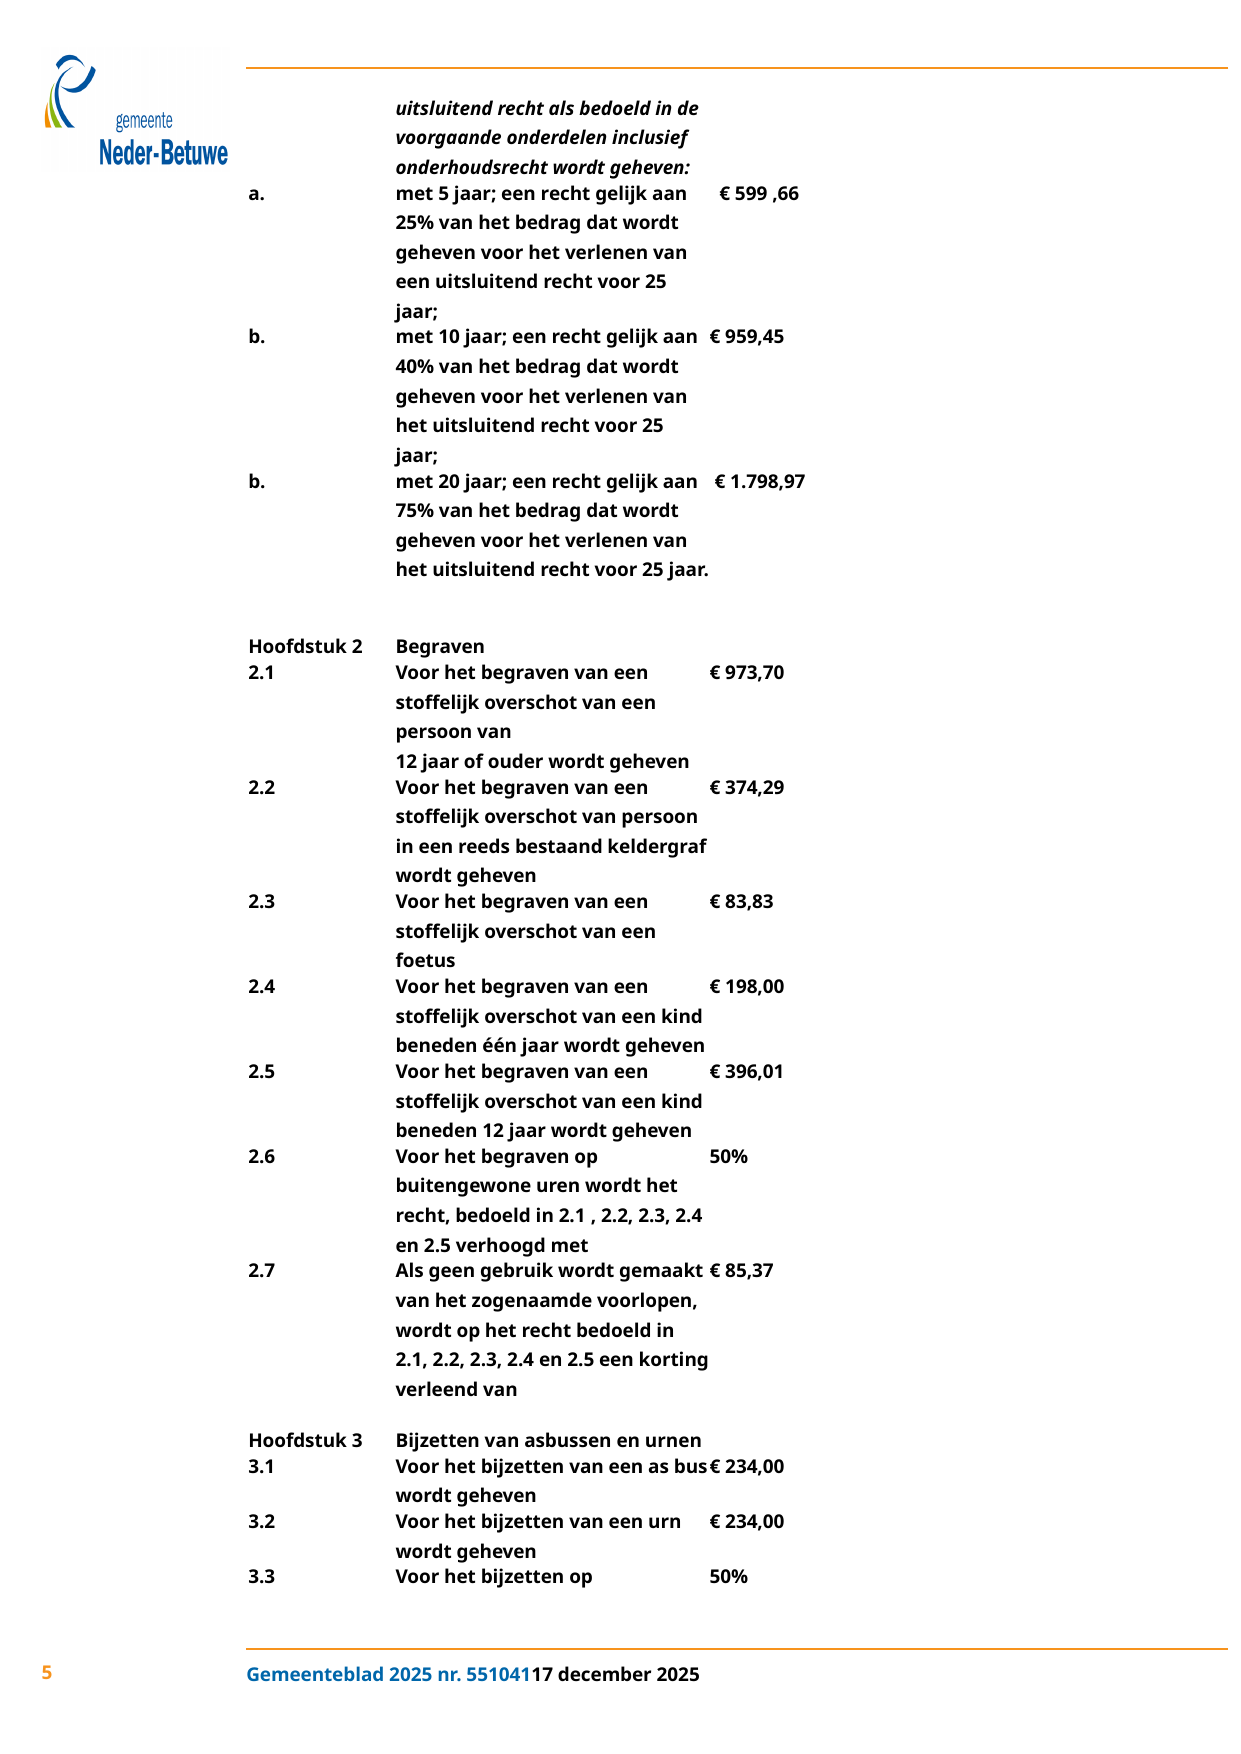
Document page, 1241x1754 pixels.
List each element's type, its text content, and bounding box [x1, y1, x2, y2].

table_cell [709, 582, 857, 608]
table_cell [1004, 1402, 1152, 1427]
table_cell [857, 1564, 1004, 1589]
table_cell [1004, 1453, 1152, 1508]
table_cell 3.3 [248, 1564, 395, 1589]
table_cell 2.3 [248, 889, 395, 973]
table_cell [1004, 973, 1152, 1058]
table_cell 2.5 [248, 1058, 395, 1143]
table_cell € 396,01 [709, 1058, 857, 1143]
table_cell a. [248, 180, 395, 324]
table_cell [1004, 324, 1152, 468]
table_cell Als geen gebruik wordt gemaakt van het zogenaamde voorlopen, wordt op het recht bedoeld in 2.1, 2.2, 2.3, 2.4 en 2.5 een korting verleend van [395, 1258, 709, 1402]
table_cell Hoofdstuk 2 [248, 634, 395, 659]
table_cell [857, 324, 1004, 468]
table_cell Voor het begraven van een stoffelijk overschot van een kind beneden één jaar wordt geheven [395, 973, 709, 1058]
table_cell € 198,00 [709, 973, 857, 1058]
table_cell [857, 1428, 1004, 1453]
table_cell € 234,00 [709, 1509, 857, 1564]
table_cell 3.1 [248, 1453, 395, 1508]
table_cell [395, 1402, 709, 1427]
table_cell [857, 774, 1004, 888]
table_cell [1004, 95, 1152, 180]
table_cell [1004, 634, 1152, 659]
table_cell Voor het begraven van een stoffelijk overschot van een kind beneden 12 jaar wordt geheven [395, 1058, 709, 1143]
table_cell 50% [709, 1143, 857, 1258]
table_cell [709, 1428, 857, 1453]
table_cell 3.2 [248, 1509, 395, 1564]
table_cell [248, 608, 395, 634]
table_cell [1004, 1428, 1152, 1453]
table_cell Voor het bijzetten van een as bus wordt geheven [395, 1453, 709, 1508]
table_cell [1004, 660, 1152, 774]
table_cell € 973,70 [709, 660, 857, 774]
table_cell [1004, 608, 1152, 634]
table_cell [857, 1509, 1004, 1564]
table_cell [857, 468, 1004, 582]
table_cell [857, 1143, 1004, 1258]
table_cell [709, 634, 857, 659]
table_cell [857, 1453, 1004, 1508]
table_cell 2.4 [248, 973, 395, 1058]
table_cell [1004, 582, 1152, 608]
table_cell € 599 ,66 [709, 180, 857, 324]
table_cell [1004, 1143, 1152, 1258]
table_cell met 5 jaar; een recht gelijk aan 25% van het bedrag dat wordt geheven voor het verlenen van een uitsluitend recht voor 25 jaar; [395, 180, 709, 324]
table_cell b. [248, 468, 395, 582]
table_cell [248, 582, 395, 608]
table_cell Hoofdstuk 3 [248, 1428, 395, 1453]
table_cell [709, 95, 857, 180]
table_cell met 10 jaar; een recht gelijk aan 40% van het bedrag dat wordt geheven voor het verlenen van het uitsluitend recht voor 25 jaar; [395, 324, 709, 468]
table_cell [248, 95, 395, 180]
table_cell 2.7 [248, 1258, 395, 1402]
table_cell [1004, 1509, 1152, 1564]
table_cell Voor het begraven van een stoffelijk overschot van persoon in een reeds bestaand keldergraf wordt geheven [395, 774, 709, 888]
table_cell [857, 889, 1004, 973]
table_cell € 1.798,97 [709, 468, 857, 582]
table_cell [1004, 1058, 1152, 1143]
table_cell Begraven [395, 634, 709, 659]
table_cell [248, 1402, 395, 1427]
table_cell [1004, 774, 1152, 888]
table_cell [1004, 468, 1152, 582]
table_cell uitsluitend recht als bedoeld in de voorgaande onderdelen inclusief onderhoudsrecht wordt geheven: [395, 95, 709, 180]
table_cell [857, 582, 1004, 608]
table_cell [709, 1402, 857, 1427]
table_cell [1004, 889, 1152, 973]
table_cell 2.1 [248, 660, 395, 774]
table_cell € 85,37 [709, 1258, 857, 1402]
table_cell [857, 660, 1004, 774]
table_cell [857, 1258, 1004, 1402]
table_cell € 374,29 [709, 774, 857, 888]
table_cell [857, 95, 1004, 180]
table_cell [857, 608, 1004, 634]
table_cell [1004, 1258, 1152, 1402]
table_cell [857, 180, 1004, 324]
table_cell [1004, 1564, 1152, 1589]
table_cell Voor het begraven van een stoffelijk overschot van een persoon van 12 jaar of ouder wordt geheven [395, 660, 709, 774]
table_cell [395, 608, 709, 634]
table_cell 2.6 [248, 1143, 395, 1258]
table_cell Voor het bijzetten op [395, 1564, 709, 1589]
table_cell [709, 608, 857, 634]
table_cell 2.2 [248, 774, 395, 888]
table_cell € 234,00 [709, 1453, 857, 1508]
table_cell [857, 1402, 1004, 1427]
picture [41, 47, 231, 172]
table_cell met 20 jaar; een recht gelijk aan 75% van het bedrag dat wordt geheven voor het verlenen van het uitsluitend recht voor 25 jaar. [395, 468, 709, 582]
table_cell Voor het begraven op buitengewone uren wordt het recht, bedoeld in 2.1 , 2.2, 2.3, 2.4 en 2.5 verhoogd met [395, 1143, 709, 1258]
table_cell € 959,45 [709, 324, 857, 468]
table_cell 50% [709, 1564, 857, 1589]
table_cell [395, 582, 709, 608]
table_cell € 83,83 [709, 889, 857, 973]
table_cell [857, 634, 1004, 659]
table_cell [857, 1058, 1004, 1143]
table_cell Bijzetten van asbussen en urnen [395, 1428, 709, 1453]
table_cell b. [248, 324, 395, 468]
table_cell [1004, 180, 1152, 324]
table_cell [857, 973, 1004, 1058]
table_cell Voor het bijzetten van een urn wordt geheven [395, 1509, 709, 1564]
table_cell Voor het begraven van een stoffelijk overschot van een foetus [395, 889, 709, 973]
